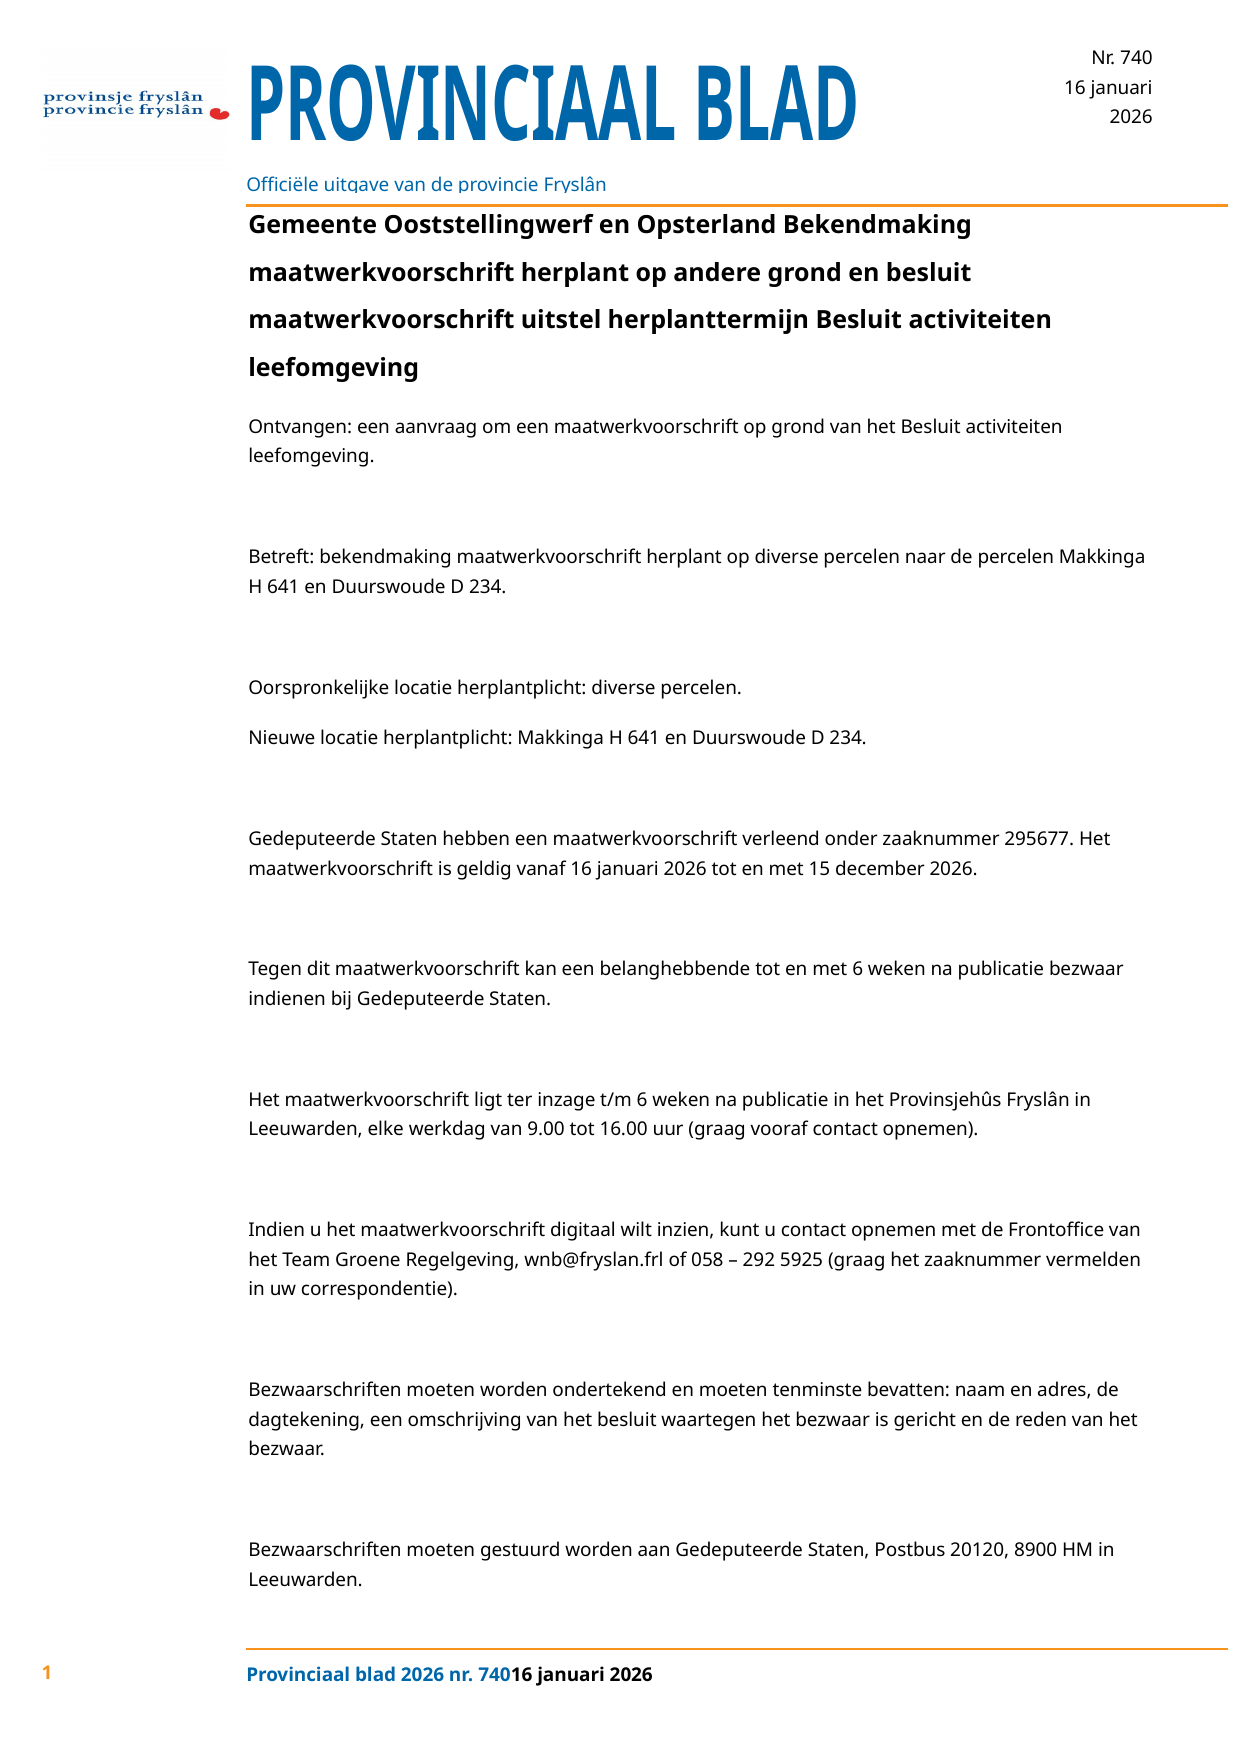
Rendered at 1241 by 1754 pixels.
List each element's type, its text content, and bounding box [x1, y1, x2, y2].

text Het maatwerkvoorschrift ligt ter inzage t/m 6 weken na publicatie in het Provinsjehûs Fryslân in Leeuwarden, elke werkdag van 9.00 tot 16.00 uur (graag vooraf contact opnemen). [248, 1086, 1152, 1141]
text Tegen dit maatwerkvoorschrift kan een belanghebbende tot en met 6 weken na publicatie bezwaar indienen bij Gedeputeerde Staten. [248, 956, 1152, 1011]
text Nieuwe locatie herplantplicht: Makkinga H 641 en Duurswoude D 234. [248, 724, 1152, 750]
text Gemeente Ooststellingwerf en Opsterland Bekendmaking maatwerkvoorschrift herplant op andere grond en besluit maatwerkvoorschrift uitstel herplanttermijn Besluit activiteiten leefomgeving [248, 207, 1152, 384]
text Gedeputeerde Staten hebben een maatwerkvoorschrift verleend onder zaaknummer 295677. Het maatwerkvoorschrift is geldig vanaf 16 januari 2026 tot en met 15 december 2026. [248, 825, 1152, 881]
text Bezwaarschriften moeten worden ondertekend en moeten tenminste bevatten: naam en adres, de dagtekening, een omschrijving van het besluit waartegen het bezwaar is gericht en de reden van het bezwaar. [248, 1376, 1152, 1461]
text Indien u het maatwerkvoorschrift digitaal wilt inzien, kunt u contact opnemen met de Frontoffice van het Team Groene Regelgeving, wnb@fryslan.frl of 058 – 292 5925 (graag het zaaknummer vermelden in uw correspondentie). [248, 1216, 1152, 1301]
text Oorspronkelijke locatie herplantplicht: diverse percelen. [248, 674, 1152, 700]
text Ontvangen: een aanvraag om een maatwerkvoorschrift op grond van het Besluit activiteiten leefomgeving. [248, 413, 1152, 468]
picture [41, 47, 231, 172]
text Bezwaarschriften moeten gestuurd worden aan Gedeputeerde Staten, Postbus 20120, 8900 HM in Leeuwarden. [248, 1536, 1152, 1592]
text Betreft: bekendmaking maatwerkvoorschrift herplant op diverse percelen naar de percelen Makkinga H 641 en Duurswoude D 234. [248, 543, 1152, 599]
